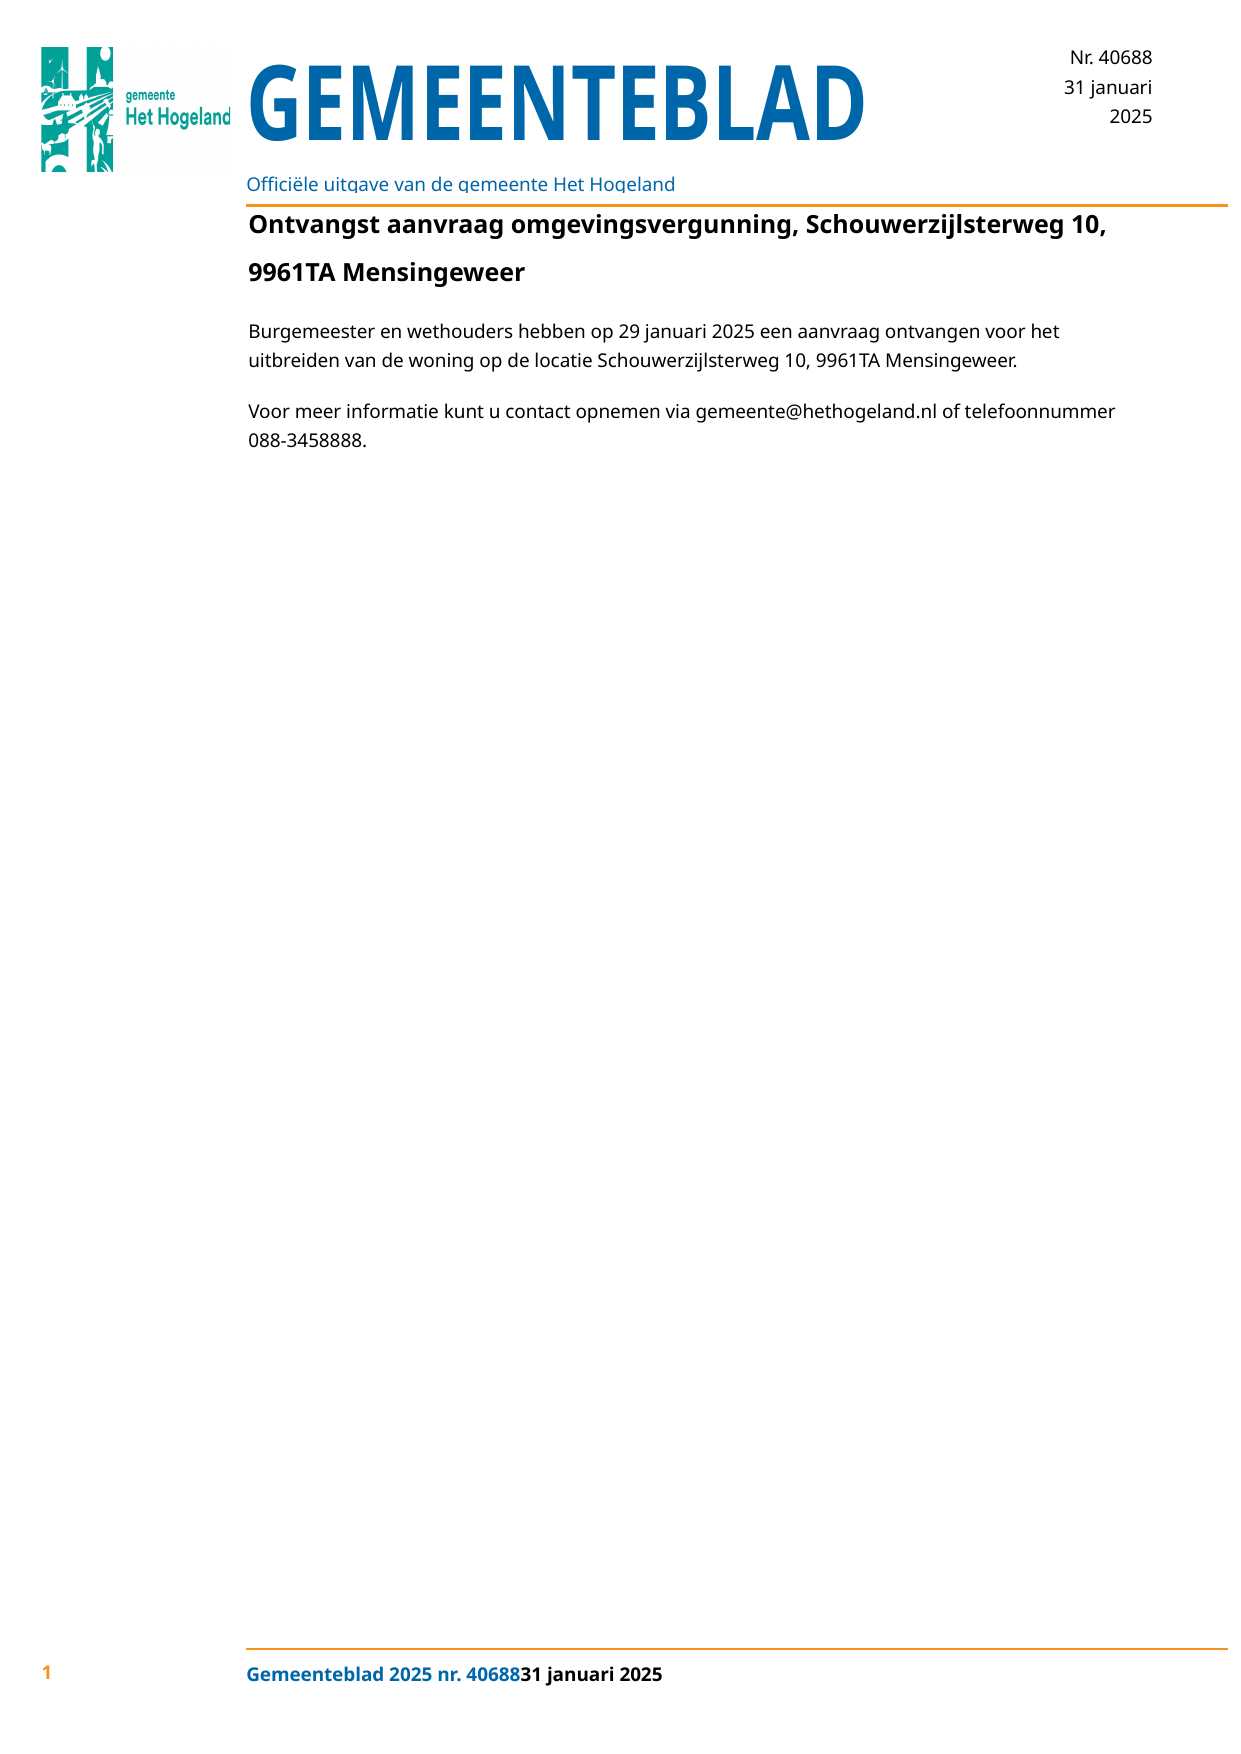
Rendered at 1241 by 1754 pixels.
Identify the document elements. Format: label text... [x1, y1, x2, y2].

picture [41, 47, 231, 172]
text Ontvangst aanvraag omgevingsvergunning, Schouwerzijlsterweg 10, 9961TA Mensingeweer [248, 207, 1152, 288]
text Burgemeester en wethouders hebben op 29 januari 2025 een aanvraag ontvangen voor het uitbreiden van de woning op de locatie Schouwerzijlsterweg 10, 9961TA Mensingeweer. [248, 318, 1152, 373]
text Voor meer informatie kunt u contact opnemen via gemeente@hethogeland.nl of telefoonnummer 088-3458888. [248, 398, 1152, 453]
